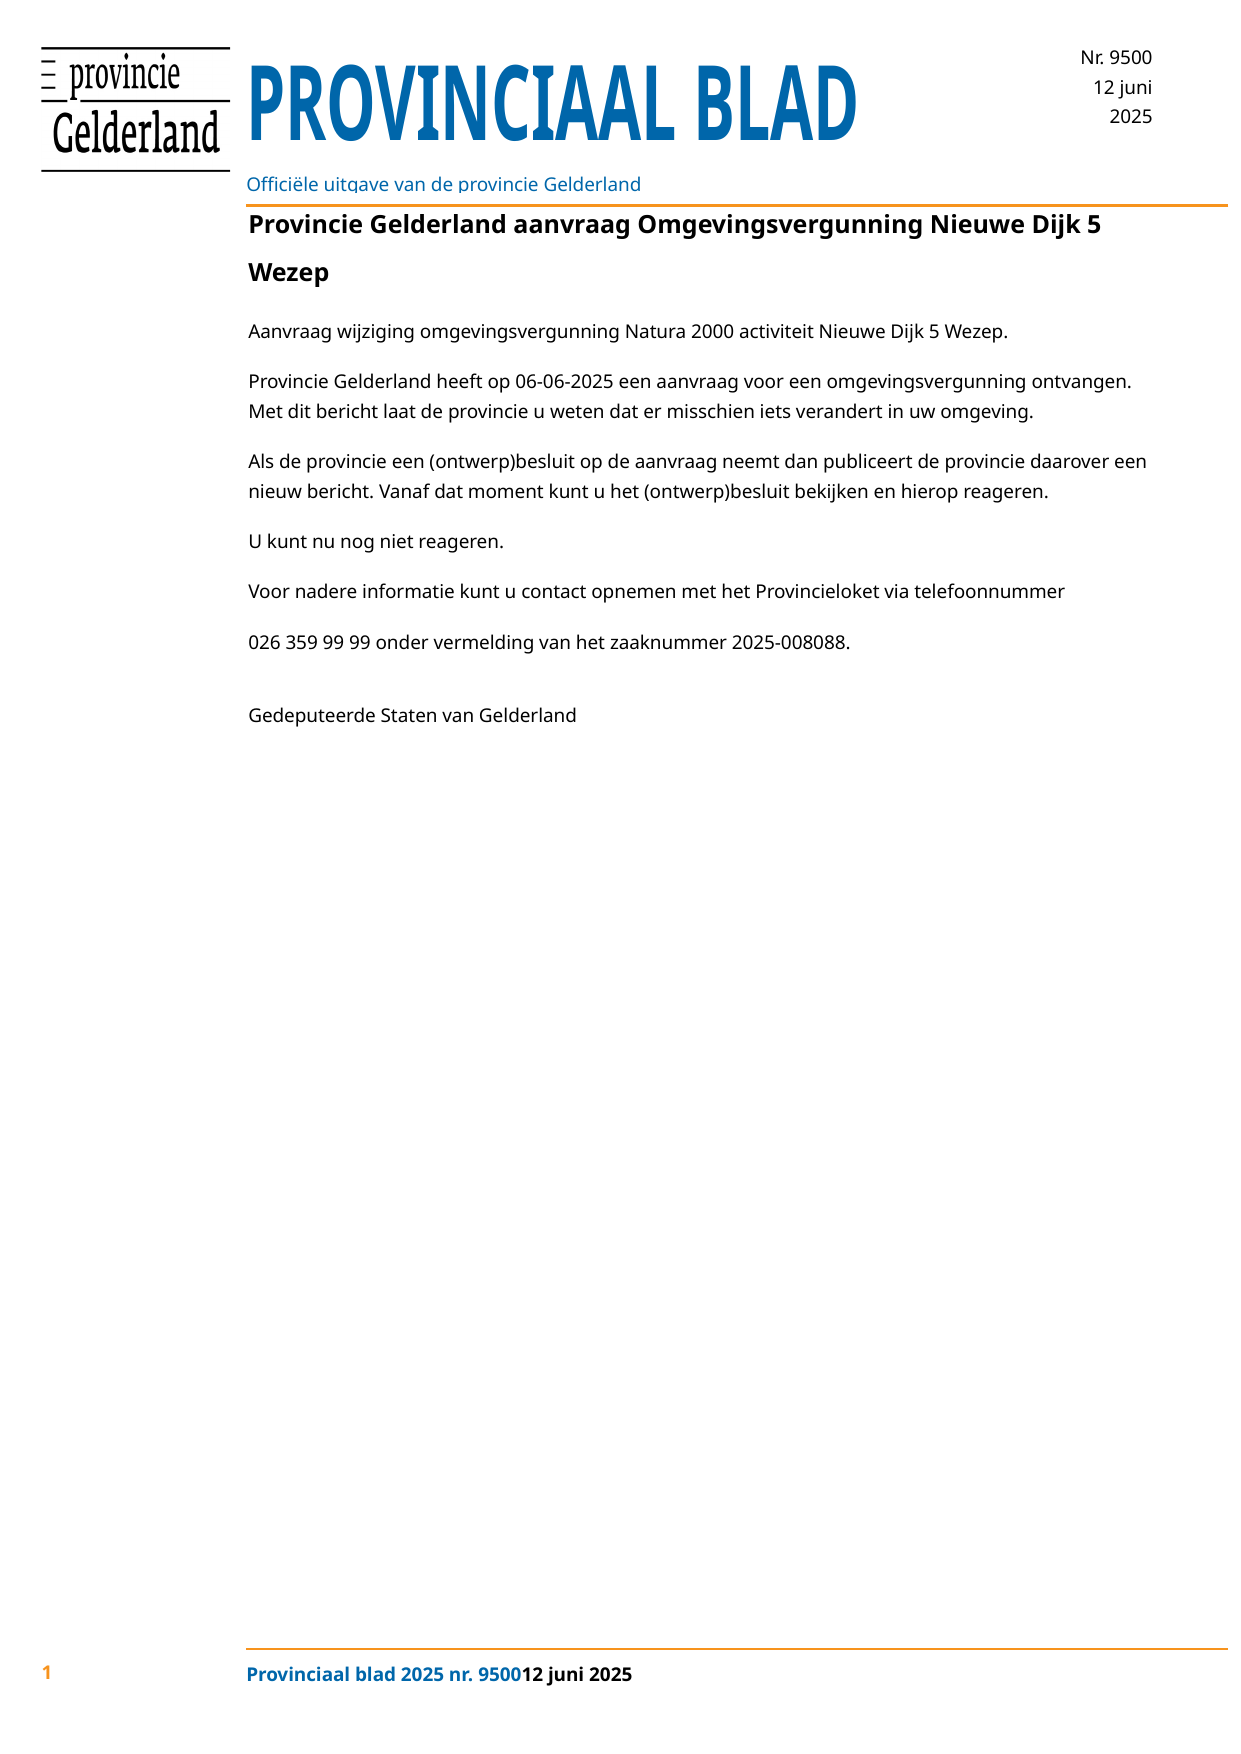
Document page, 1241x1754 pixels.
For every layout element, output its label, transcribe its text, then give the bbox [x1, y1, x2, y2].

picture [41, 47, 231, 172]
text 026 359 99 99 onder vermelding van het zaaknummer 2025-008088. [248, 629, 1152, 655]
text U kunt nu nog niet reageren. [248, 528, 1152, 554]
text Provincie Gelderland heeft op 06-06-2025 een aanvraag voor een omgevingsvergunning ontvangen. Met dit bericht laat de provincie u weten dat er misschien iets verandert in uw omgeving. [248, 368, 1152, 424]
text Voor nadere informatie kunt u contact opnemen met het Provincieloket via telefoonnummer [248, 579, 1152, 604]
text Gedeputeerde Staten van Gelderland [248, 703, 1152, 728]
text Provincie Gelderland aanvraag Omgevingsvergunning Nieuwe Dijk 5 Wezep [248, 207, 1152, 288]
text Aanvraag wijziging omgevingsvergunning Natura 2000 activiteit Nieuwe Dijk 5 Wezep. [248, 318, 1152, 344]
text Als de provincie een (ontwerp)besluit op de aanvraag neemt dan publiceert de provincie daarover een nieuw bericht. Vanaf dat moment kunt u het (ontwerp)besluit bekijken en hierop reageren. [248, 448, 1152, 504]
